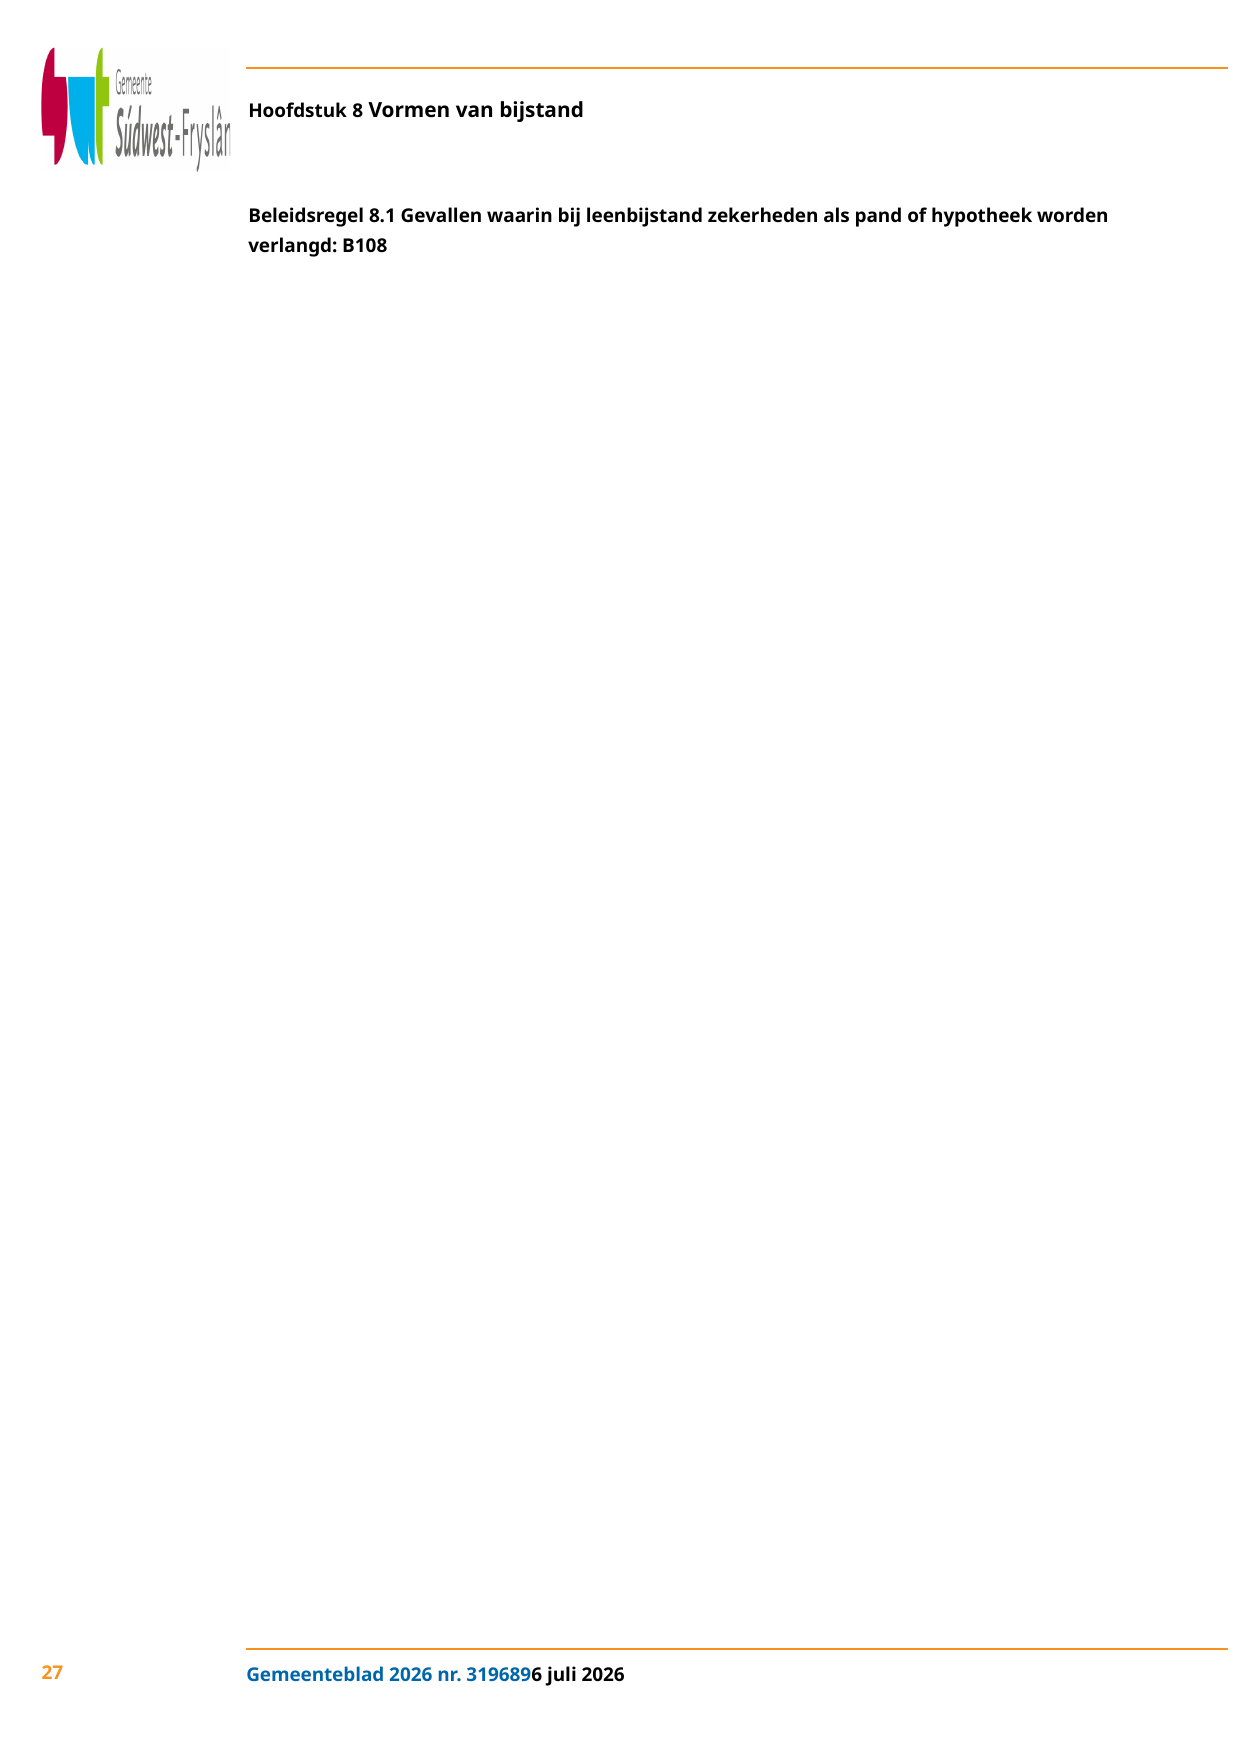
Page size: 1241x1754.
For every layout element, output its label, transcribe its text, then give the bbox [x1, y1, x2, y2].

picture [41, 47, 231, 172]
table_header Beleidsregel 8.1 Gevallen waarin bij leenbijstand zekerheden als pand of hypotheek worden verlangd: B108 [248, 202, 1152, 257]
text Hoofdstuk 8 Vormen van bijstand [248, 95, 1152, 123]
